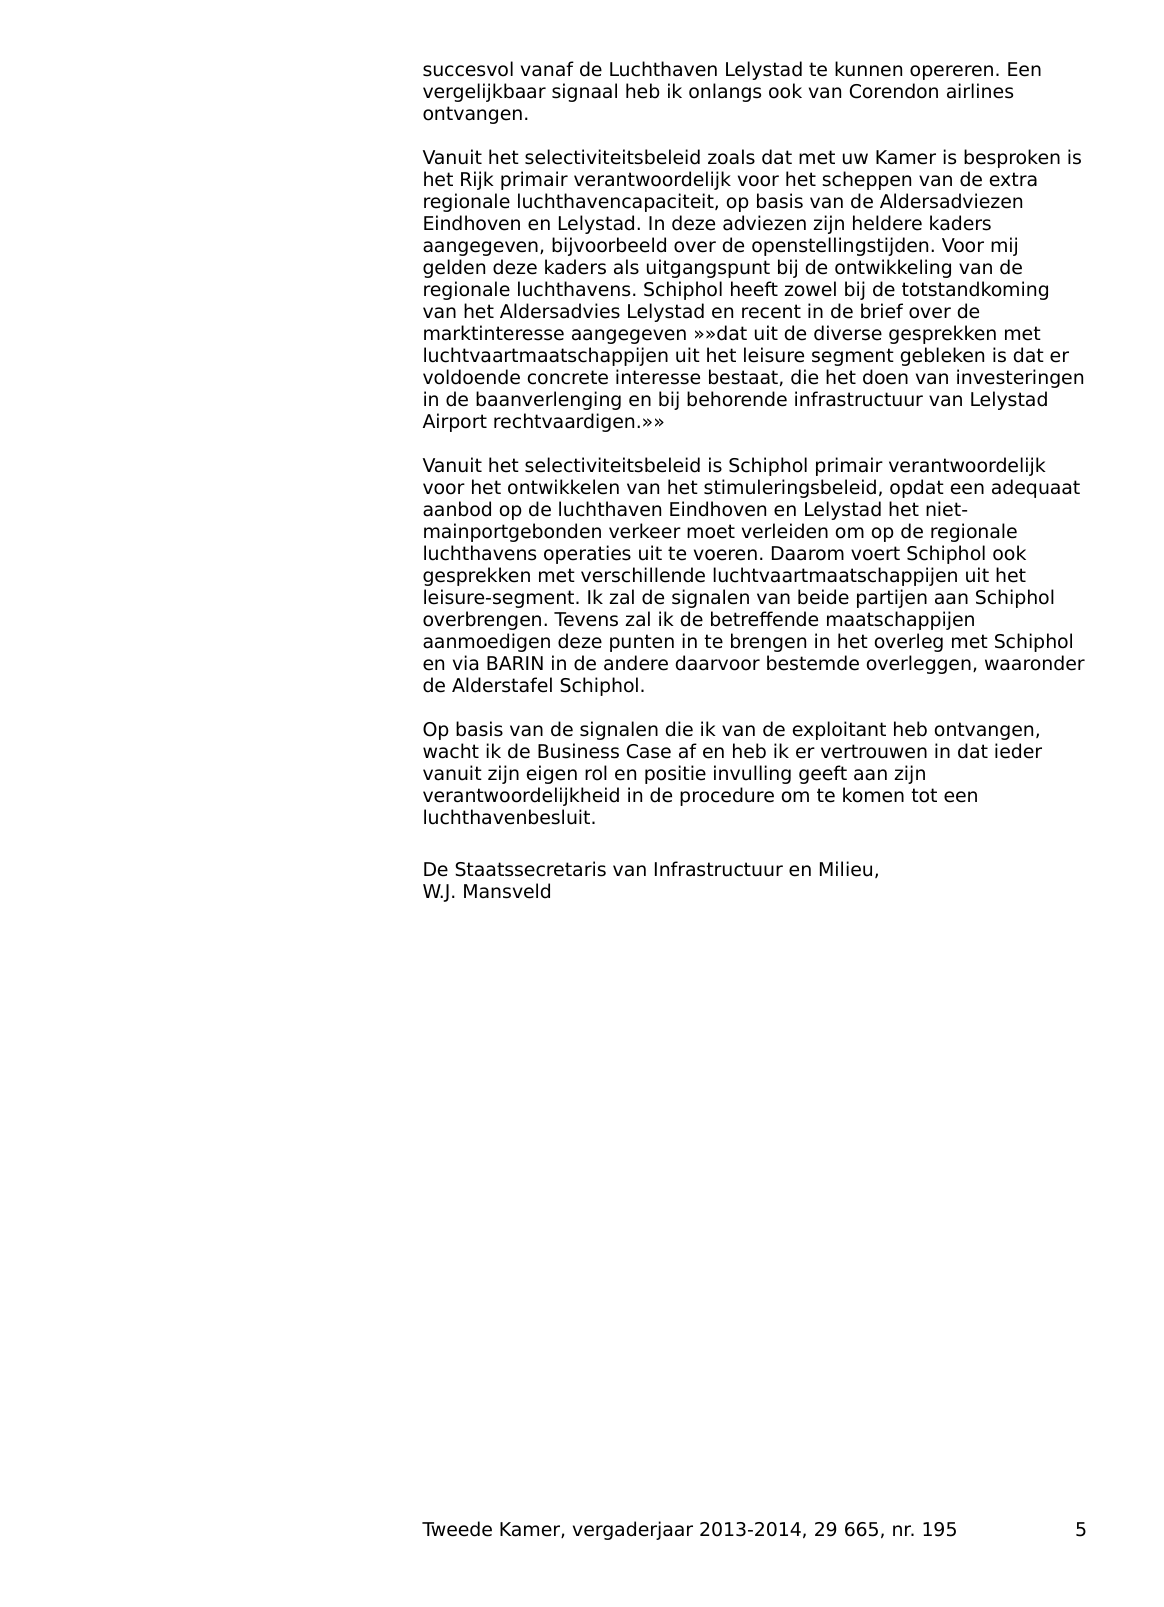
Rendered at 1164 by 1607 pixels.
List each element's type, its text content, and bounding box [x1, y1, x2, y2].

text Op basis van de signalen die ik van de exploitant heb ontvangen, wacht ik de Business Case af en heb ik er vertrouwen in dat ieder vanuit zijn eigen rol en positie invulling geeft aan zijn verantwoordelijkheid in de procedure om te komen tot een luchthavenbesluit. [422, 719, 1087, 829]
text Vanuit het selectiviteitsbeleid is Schiphol primair verantwoordelijk voor het ontwikkelen van het stimuleringsbeleid, opdat een adequaat aanbod op de luchthaven Eindhoven en Lelystad het niet-mainportgebonden verkeer moet verleiden om op de regionale luchthavens operaties uit te voeren. Daarom voert Schiphol ook gesprekken met verschillende luchtvaartmaatschappijen uit het leisure-segment. Ik zal de signalen van beide partijen aan Schiphol overbrengen. Tevens zal ik de betreffende maatschappijen aanmoedigen deze punten in te brengen in het overleg met Schiphol en via BARIN in de andere daarvoor bestemde overleggen, waaronder de Alderstafel Schiphol. [422, 455, 1087, 697]
text De Staatssecretaris van Infrastructuur en Milieu, W.J. Mansveld [422, 859, 1087, 903]
text Vanuit het selectiviteitsbeleid zoals dat met uw Kamer is besproken is het Rijk primair verantwoordelijk voor het scheppen van de extra regionale luchthavencapaciteit, op basis van de Aldersadviezen Eindhoven en Lelystad. In deze adviezen zijn heldere kaders aangegeven, bijvoorbeeld over de openstellingstijden. Voor mij gelden deze kaders als uitgangspunt bij de ontwikkeling van de regionale luchthavens. Schiphol heeft zowel bij de totstandkoming van het Aldersadvies Lelystad en recent in de brief over de marktinteresse aangegeven »»dat uit de diverse gesprekken met luchtvaartmaatschappijen uit het leisure segment gebleken is dat er voldoende concrete interesse bestaat, die het doen van investeringen in de baanverlenging en bij behorende infrastructuur van Lelystad Airport rechtvaardigen.»» [422, 147, 1087, 433]
text succesvol vanaf de Luchthaven Lelystad te kunnen opereren. Een vergelijkbaar signaal heb ik onlangs ook van Corendon airlines ontvangen. [422, 59, 1087, 125]
